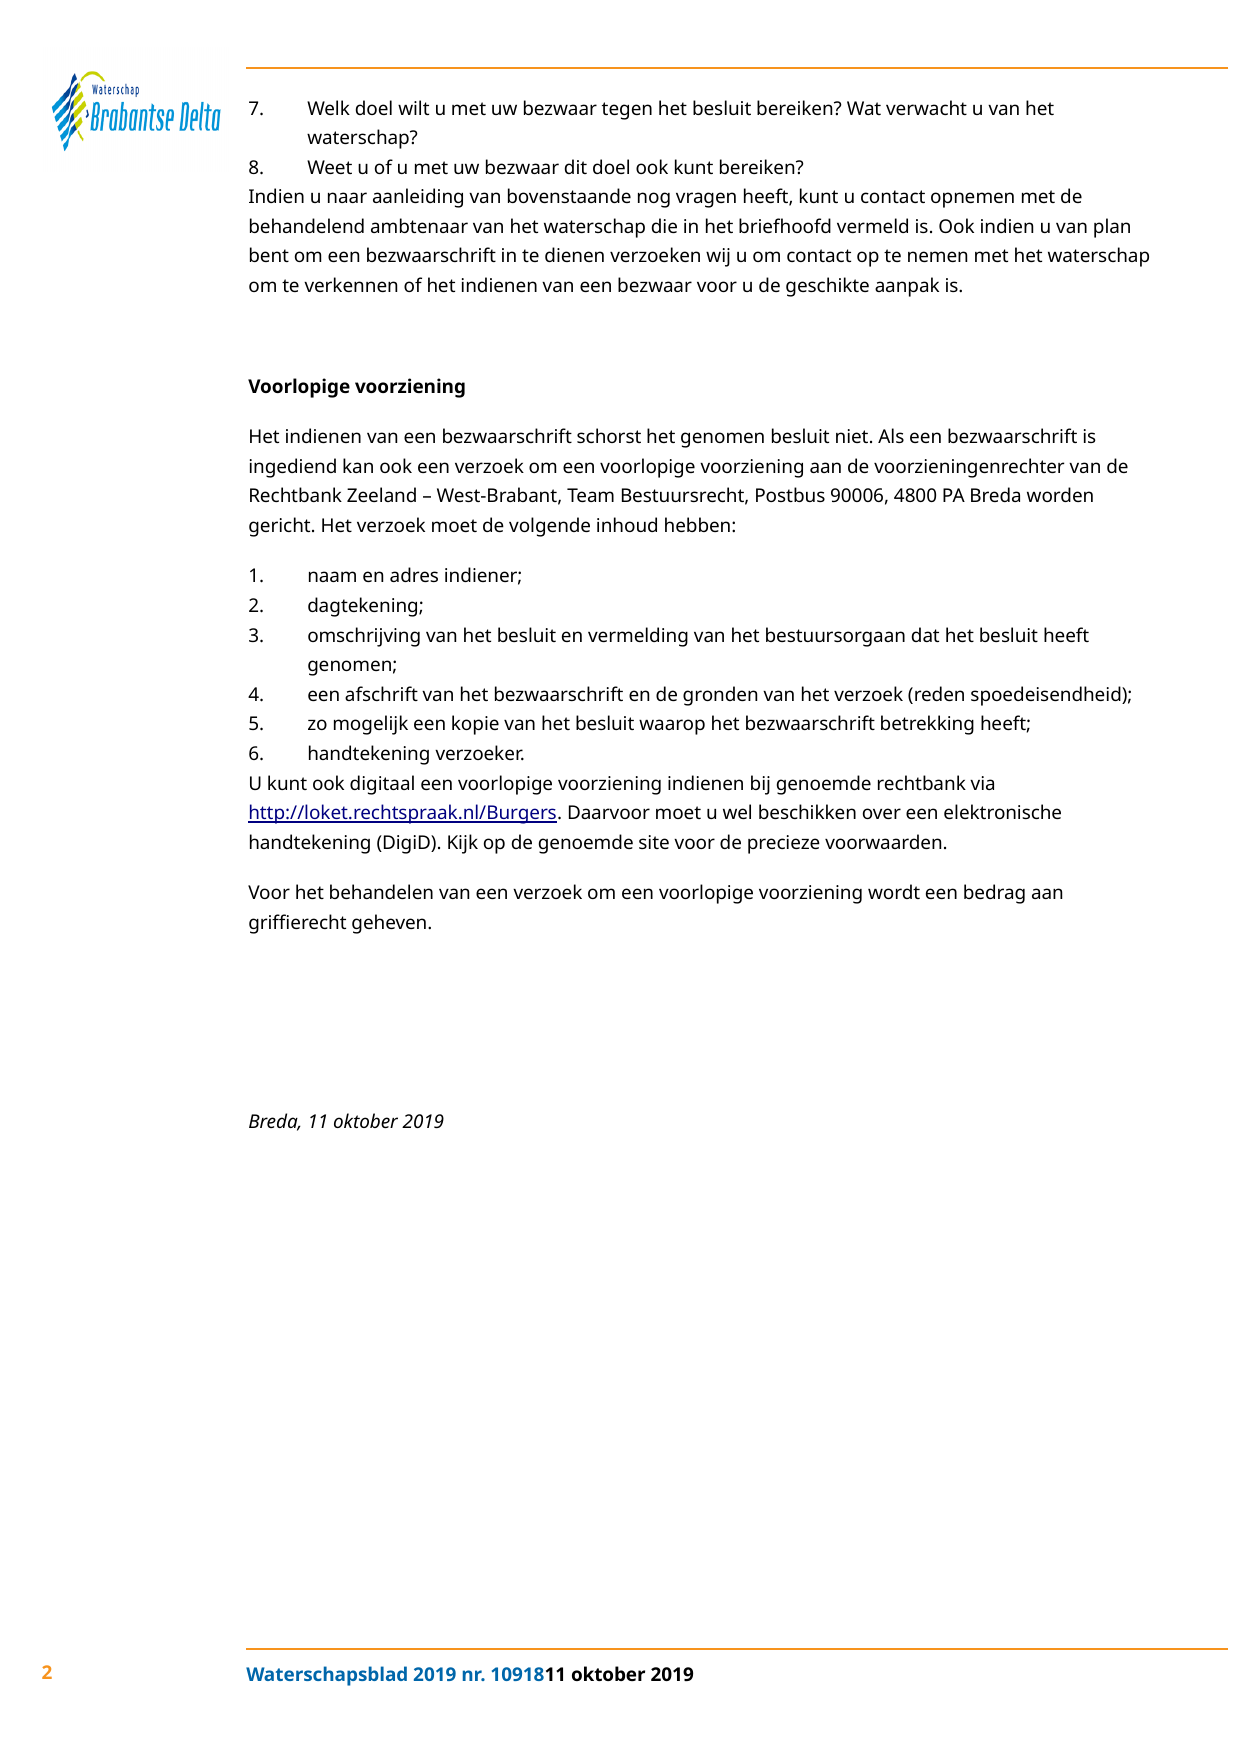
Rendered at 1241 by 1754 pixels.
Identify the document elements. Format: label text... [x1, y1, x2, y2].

list handtekening verzoeker. [248, 740, 1152, 766]
text Voorlopige voorziening [248, 373, 1152, 399]
list een afschrift van het bezwaarschrift en de gronden van het verzoek (reden spoedeisendheid); [248, 681, 1152, 707]
list zo mogelijk een kopie van het besluit waarop het bezwaarschrift betrekking heeft; [248, 711, 1152, 736]
text Het indienen van een bezwaarschrift schorst het genomen besluit niet. Als een bezwaarschrift is ingediend kan ook een verzoek om een voorlopige voorziening aan de voorzieningenrechter van de Rechtbank Zeeland – West-Brabant, Team Bestuursrecht, Postbus 90006, 4800 PA Breda worden gericht. Het verzoek moet de volgende inhoud hebben: [248, 423, 1152, 538]
list Welk doel wilt u met uw bezwaar tegen het besluit bereiken? Wat verwacht u van het waterschap? [248, 95, 1152, 150]
list Weet u of u met uw bezwaar dit doel ook kunt bereiken? [248, 154, 1152, 180]
list dagtekening; [248, 592, 1152, 618]
list omschrijving van het besluit en vermelding van het bestuursorgaan dat het besluit heeft genomen; [248, 622, 1152, 677]
text Indien u naar aanleiding van bovenstaande nog vragen heeft, kunt u contact opnemen met de behandelend ambtenaar van het waterschap die in het briefhoofd vermeld is. Ook indien u van plan bent om een bezwaarschrift in te dienen verzoeken wij u om contact op te nemen met het waterschap om te verkennen of het indienen van een bezwaar voor u de geschikte aanpak is. [248, 183, 1152, 298]
list naam en adres indiener; [248, 563, 1152, 588]
text U kunt ook digitaal een voorlopige voorziening indienen bij genoemde rechtbank via http://loket.rechtspraak.nl/Burgers. Daarvoor moet u wel beschikken over een elektronische handtekening (DigiD). Kijk op de genoemde site voor de precieze voorwaarden. [248, 770, 1152, 855]
text Voor het behandelen van een verzoek om een voorlopige voorziening wordt een bedrag aan griffierecht geheven. [248, 879, 1152, 935]
picture [41, 47, 231, 172]
text Breda, 11 oktober 2019 [248, 1108, 1152, 1134]
